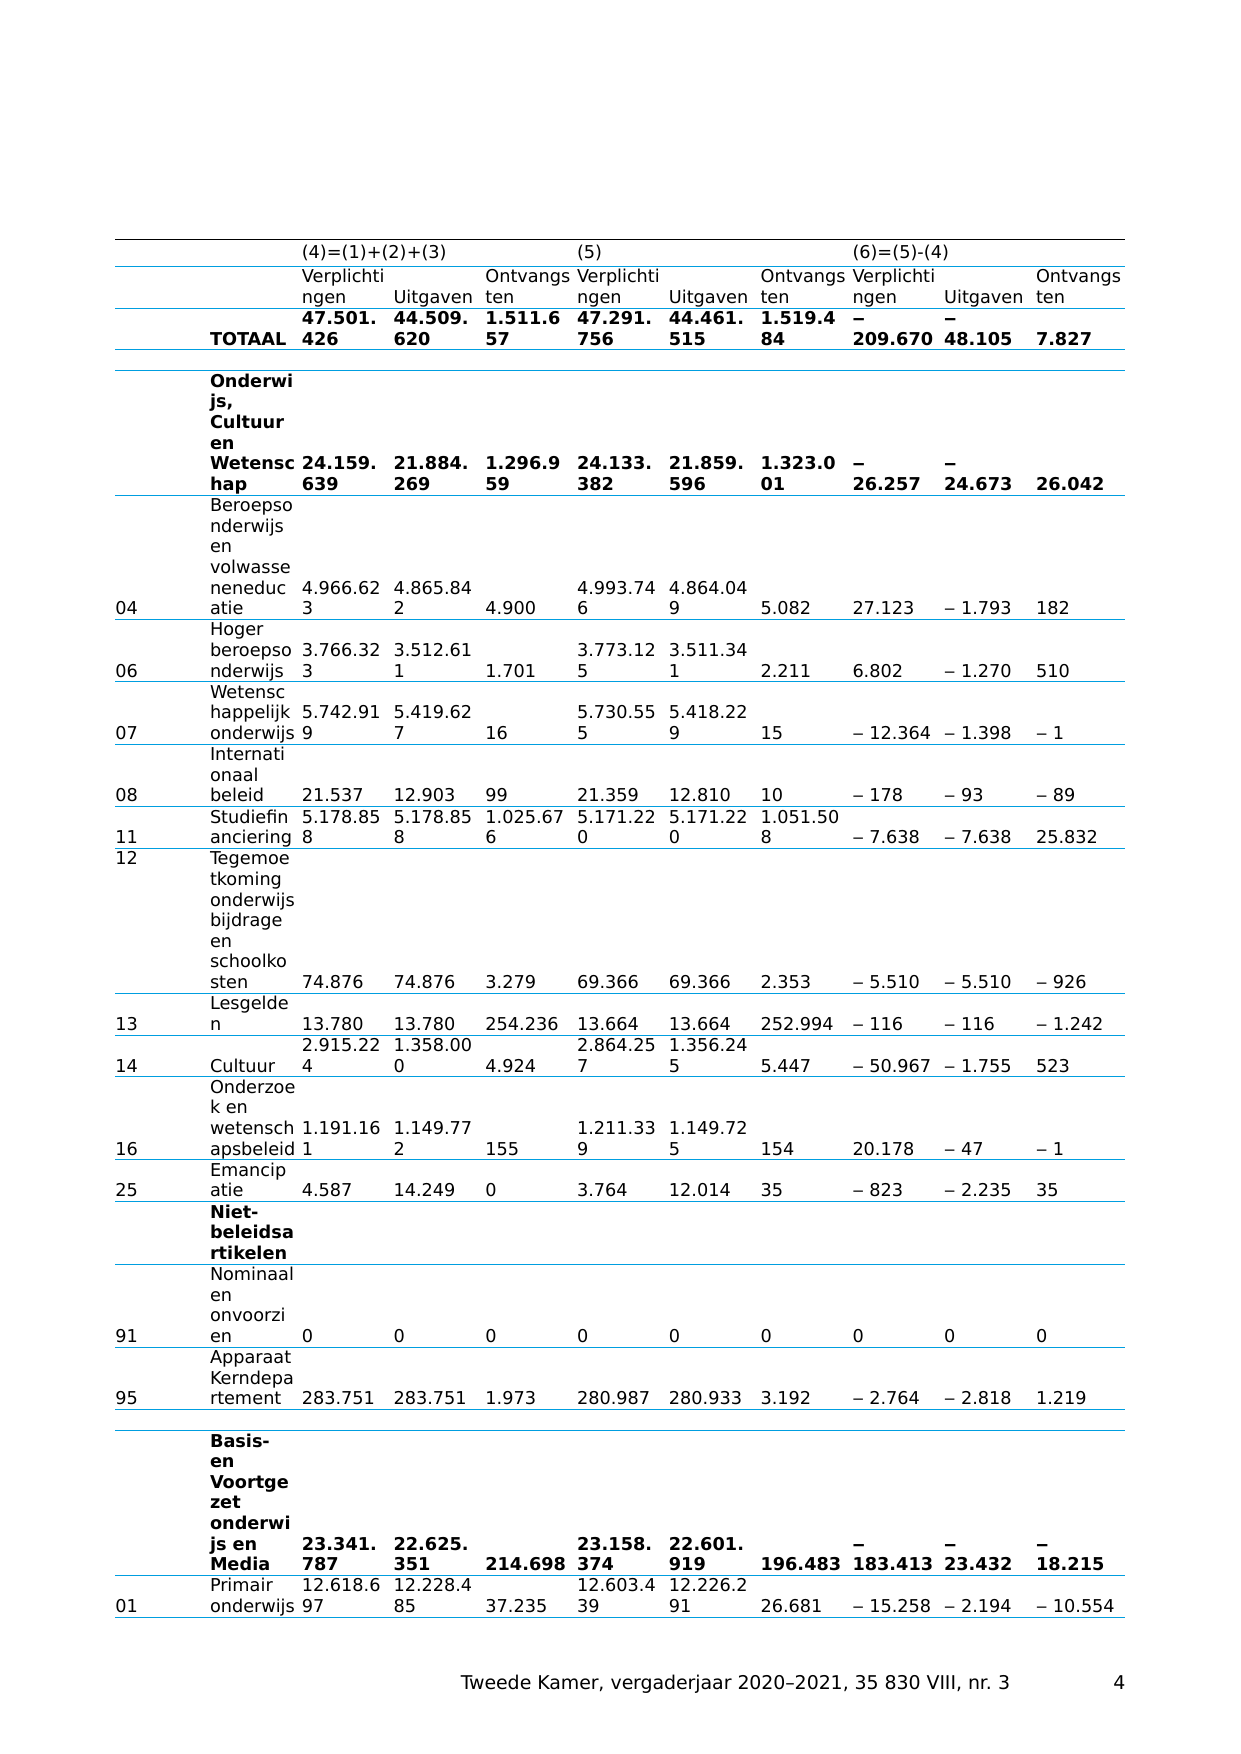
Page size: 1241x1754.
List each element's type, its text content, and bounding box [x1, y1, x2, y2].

table_cell 44.509.620 [390, 309, 482, 349]
table_cell 13.664 [666, 994, 757, 1034]
table_cell 2.864.257 [574, 1036, 666, 1076]
table_cell 7.827 [1033, 309, 1125, 349]
table_cell 0 [390, 1265, 482, 1346]
table_cell 1.356.245 [666, 1036, 757, 1076]
table_cell ‒ 178 [849, 745, 941, 806]
table_cell 5.742.919 [299, 682, 390, 744]
table_cell (5) [574, 240, 849, 266]
table_cell 14 [115, 1036, 207, 1076]
table_cell 182 [1033, 496, 1125, 619]
table_cell 35 [1033, 1160, 1125, 1201]
table_cell [941, 350, 1033, 370]
table_cell [849, 1410, 941, 1430]
table_cell 25.832 [1033, 807, 1125, 848]
table_cell ‒ 7.638 [849, 807, 941, 848]
table_cell 1.519.484 [758, 309, 849, 349]
table_cell 04 [115, 496, 207, 619]
table_cell [849, 1202, 941, 1263]
table_cell ‒ 926 [1033, 849, 1125, 993]
table_cell ‒ 15.258 [849, 1576, 941, 1617]
table_cell ‒ 5.510 [941, 849, 1033, 993]
table_cell 5.178.858 [299, 807, 390, 848]
table_cell 0 [482, 1265, 574, 1346]
table_cell 5.419.627 [390, 682, 482, 744]
table_cell ‒ 1.755 [941, 1036, 1033, 1076]
table_cell 35 [758, 1160, 849, 1201]
table_cell ‒ 183.413 [849, 1431, 941, 1575]
table_cell ‒ 209.670 [849, 309, 941, 349]
table_cell 523 [1033, 1036, 1125, 1076]
table_cell 3.511.341 [666, 620, 757, 681]
table_cell 5.171.220 [574, 807, 666, 848]
table_cell ‒ 24.673 [941, 371, 1033, 494]
table_cell 13.664 [574, 994, 666, 1034]
table_cell [574, 1410, 666, 1430]
table_cell [941, 1202, 1033, 1263]
table_cell Internationaal beleid [207, 745, 299, 806]
table_cell 13.780 [299, 994, 390, 1034]
table_cell Verplichtingen [299, 267, 390, 307]
table_cell ‒ 89 [1033, 745, 1125, 806]
table_header Wijziging van de begrotingsstaat van het Ministerie van Onderwijs, Cultuur en Wetenschap (VIII) voor het jaar 2020 (Slotwet) (bedragen x € 1.000) [115, 191, 1125, 239]
table_cell 254.236 [482, 994, 574, 1034]
table_cell ‒ 26.257 [849, 371, 941, 494]
table_cell [299, 350, 390, 370]
table_cell 12.618.697 [299, 1576, 390, 1617]
table_cell 196.483 [758, 1431, 849, 1575]
table_cell ‒ 1.398 [941, 682, 1033, 744]
table_cell [299, 1202, 390, 1263]
table_cell 12.226.291 [666, 1576, 757, 1617]
table_cell Ontvangsten [1033, 267, 1125, 307]
table_cell [207, 240, 299, 266]
table_cell 47.291.756 [574, 309, 666, 349]
table_cell 14.249 [390, 1160, 482, 1201]
table_cell ‒ 93 [941, 745, 1033, 806]
table_cell ‒ 5.510 [849, 849, 941, 993]
table_cell Emancipatie [207, 1160, 299, 1201]
table_cell 12.810 [666, 745, 757, 806]
table_cell [115, 1431, 207, 1575]
table_cell 0 [941, 1265, 1033, 1346]
table_cell 2.353 [758, 849, 849, 993]
table_cell Basis- en Voortgezet onderwijs en Media [207, 1431, 299, 1575]
table_cell [115, 309, 207, 349]
table_cell (4)=(1)+(2)+(3) [299, 240, 574, 266]
table_cell 21.359 [574, 745, 666, 806]
table_cell 08 [115, 745, 207, 806]
table_cell 0 [666, 1265, 757, 1346]
table_cell 21.884.269 [390, 371, 482, 494]
table_cell [115, 350, 207, 370]
table_cell 10 [758, 745, 849, 806]
table_cell Niet-beleidsartikelen [207, 1202, 299, 1263]
table_cell 2.211 [758, 620, 849, 681]
table_cell 3.773.125 [574, 620, 666, 681]
table_cell [666, 1410, 757, 1430]
table_cell [115, 1410, 207, 1430]
table_cell Hoger beroepsonderwijs [207, 620, 299, 681]
table_cell 95 [115, 1348, 207, 1409]
table_cell Verplichtingen [849, 267, 941, 307]
table_cell 3.766.323 [299, 620, 390, 681]
table_cell 280.987 [574, 1348, 666, 1409]
table_cell ‒ 823 [849, 1160, 941, 1201]
table_cell Studiefinanciering [207, 807, 299, 848]
table_cell 22.625.351 [390, 1431, 482, 1575]
table_cell ‒ 1 [1033, 682, 1125, 744]
table_cell Uitgaven [941, 267, 1033, 307]
table_cell 4.865.842 [390, 496, 482, 619]
table_cell [482, 1410, 574, 1430]
table_cell 1.191.161 [299, 1077, 390, 1159]
table_cell 6.802 [849, 620, 941, 681]
table_cell 1.358.000 [390, 1036, 482, 1076]
table_cell [574, 1202, 666, 1263]
table_cell [482, 350, 574, 370]
table_cell 4.900 [482, 496, 574, 619]
table_cell [1033, 1202, 1125, 1263]
table_cell 07 [115, 682, 207, 744]
table_cell [390, 1202, 482, 1263]
table_cell ‒ 47 [941, 1077, 1033, 1159]
table_cell 24.133.382 [574, 371, 666, 494]
table_cell 12.903 [390, 745, 482, 806]
table_cell [758, 350, 849, 370]
table_cell 3.764 [574, 1160, 666, 1201]
table_cell 155 [482, 1077, 574, 1159]
table_cell 0 [299, 1265, 390, 1346]
table_cell 1.973 [482, 1348, 574, 1409]
table_cell 5.178.858 [390, 807, 482, 848]
table_cell 37.235 [482, 1576, 574, 1617]
table_cell ‒ 12.364 [849, 682, 941, 744]
table_cell 1.219 [1033, 1348, 1125, 1409]
table_cell [115, 1202, 207, 1263]
table_cell 0 [849, 1265, 941, 1346]
table_cell [758, 1410, 849, 1430]
table_cell 1.149.772 [390, 1077, 482, 1159]
table_cell ‒ 1 [1033, 1077, 1125, 1159]
table_cell 69.366 [574, 849, 666, 993]
table_cell 91 [115, 1265, 207, 1346]
table_cell ‒ 2.818 [941, 1348, 1033, 1409]
table_cell ‒ 50.967 [849, 1036, 941, 1076]
table_cell Ontvangsten [758, 267, 849, 307]
table_cell 4.993.746 [574, 496, 666, 619]
table_cell [207, 267, 299, 307]
table_cell Apparaat Kerndepartement [207, 1348, 299, 1409]
table_cell 4.864.049 [666, 496, 757, 619]
table_cell [1033, 350, 1125, 370]
table_cell 23.341.787 [299, 1431, 390, 1575]
table_cell 47.501.426 [299, 309, 390, 349]
table_cell 16 [482, 682, 574, 744]
table_cell 0 [758, 1265, 849, 1346]
table_cell 12.228.485 [390, 1576, 482, 1617]
table_cell [758, 1202, 849, 1263]
table_cell 21.537 [299, 745, 390, 806]
table_cell [207, 1410, 299, 1430]
table_cell 74.876 [390, 849, 482, 993]
table_cell Primair onderwijs [207, 1576, 299, 1617]
table_cell 5.730.555 [574, 682, 666, 744]
table_cell Uitgaven [666, 267, 757, 307]
table_cell 12.014 [666, 1160, 757, 1201]
table_cell Tegemoetkoming onderwijsbijdrage en schoolkosten [207, 849, 299, 993]
table_cell 4.966.623 [299, 496, 390, 619]
table_cell ‒ 18.215 [1033, 1431, 1125, 1575]
table_cell 22.601.919 [666, 1431, 757, 1575]
table_cell 0 [482, 1160, 574, 1201]
table_cell 21.859.596 [666, 371, 757, 494]
table_cell 1.296.959 [482, 371, 574, 494]
table_cell ‒ 1.242 [1033, 994, 1125, 1034]
table_cell 13 [115, 994, 207, 1034]
table_cell ‒ 1.270 [941, 620, 1033, 681]
table_cell (6)=(5)-(4) [849, 240, 1125, 266]
table_cell 283.751 [299, 1348, 390, 1409]
table_cell 0 [574, 1265, 666, 1346]
table_cell ‒ 48.105 [941, 309, 1033, 349]
table_cell 99 [482, 745, 574, 806]
table_cell ‒ 2.235 [941, 1160, 1033, 1201]
table_cell 280.933 [666, 1348, 757, 1409]
table_cell 3.192 [758, 1348, 849, 1409]
table_cell 5.418.229 [666, 682, 757, 744]
table_cell 12 [115, 849, 207, 993]
table_cell 1.511.657 [482, 309, 574, 349]
table_cell 24.159.639 [299, 371, 390, 494]
table_cell ‒ 2.194 [941, 1576, 1033, 1617]
table_cell Beroepsonderwijs en volwasseneneducatie [207, 496, 299, 619]
table_cell ‒ 2.764 [849, 1348, 941, 1409]
table_cell 26.042 [1033, 371, 1125, 494]
table_cell ‒ 116 [941, 994, 1033, 1034]
table_cell 74.876 [299, 849, 390, 993]
table_cell [574, 350, 666, 370]
table_cell [115, 267, 207, 307]
table_cell 25 [115, 1160, 207, 1201]
table_cell [115, 240, 207, 266]
table_cell 15 [758, 682, 849, 744]
table_cell [666, 350, 757, 370]
table_cell ‒ 23.432 [941, 1431, 1033, 1575]
table_cell Ontvangsten [482, 267, 574, 307]
table_cell 06 [115, 620, 207, 681]
table_cell 16 [115, 1077, 207, 1159]
table_cell 1.025.676 [482, 807, 574, 848]
table_cell Onderwijs, Cultuur en Wetenschap [207, 371, 299, 494]
table_cell [207, 350, 299, 370]
table_cell 1.701 [482, 620, 574, 681]
table_cell [390, 1410, 482, 1430]
table_cell 154 [758, 1077, 849, 1159]
table_cell 1.323.001 [758, 371, 849, 494]
table_cell 214.698 [482, 1431, 574, 1575]
table_cell [849, 350, 941, 370]
table_cell [390, 350, 482, 370]
table_cell 20.178 [849, 1077, 941, 1159]
table_cell Nominaal en onvoorzien [207, 1265, 299, 1346]
table_cell 01 [115, 1576, 207, 1617]
table_cell ‒ 116 [849, 994, 941, 1034]
table_cell [299, 1410, 390, 1430]
table_cell TOTAAL [207, 309, 299, 349]
table_cell Cultuur [207, 1036, 299, 1076]
table_cell Uitgaven [390, 267, 482, 307]
table_cell Onderzoek en wetenschapsbeleid [207, 1077, 299, 1159]
table_cell 4.587 [299, 1160, 390, 1201]
table_cell [1033, 1410, 1125, 1430]
table_cell [482, 1202, 574, 1263]
table_cell 1.051.508 [758, 807, 849, 848]
table_cell 5.447 [758, 1036, 849, 1076]
table_cell 12.603.439 [574, 1576, 666, 1617]
table_cell ‒ 10.554 [1033, 1576, 1125, 1617]
table_cell Verplichtingen [574, 267, 666, 307]
table_cell Lesgelden [207, 994, 299, 1034]
table_cell 510 [1033, 620, 1125, 681]
table_cell 252.994 [758, 994, 849, 1034]
table_cell 44.461.515 [666, 309, 757, 349]
table_cell 3.512.611 [390, 620, 482, 681]
table_cell 11 [115, 807, 207, 848]
table_cell 1.149.725 [666, 1077, 757, 1159]
table_cell 5.171.220 [666, 807, 757, 848]
table_cell 283.751 [390, 1348, 482, 1409]
table_cell 0 [1033, 1265, 1125, 1346]
table_cell 13.780 [390, 994, 482, 1034]
table_cell 2.915.224 [299, 1036, 390, 1076]
table_cell 3.279 [482, 849, 574, 993]
table_cell 69.366 [666, 849, 757, 993]
table_cell 27.123 [849, 496, 941, 619]
table_cell Wetenschappelijk onderwijs [207, 682, 299, 744]
table_cell [115, 371, 207, 494]
table_cell [941, 1410, 1033, 1430]
table_cell ‒ 1.793 [941, 496, 1033, 619]
table_cell 23.158.374 [574, 1431, 666, 1575]
table_cell 1.211.339 [574, 1077, 666, 1159]
table_cell [666, 1202, 757, 1263]
table_cell ‒ 7.638 [941, 807, 1033, 848]
table_cell 4.924 [482, 1036, 574, 1076]
table_cell 5.082 [758, 496, 849, 619]
table_cell 26.681 [758, 1576, 849, 1617]
